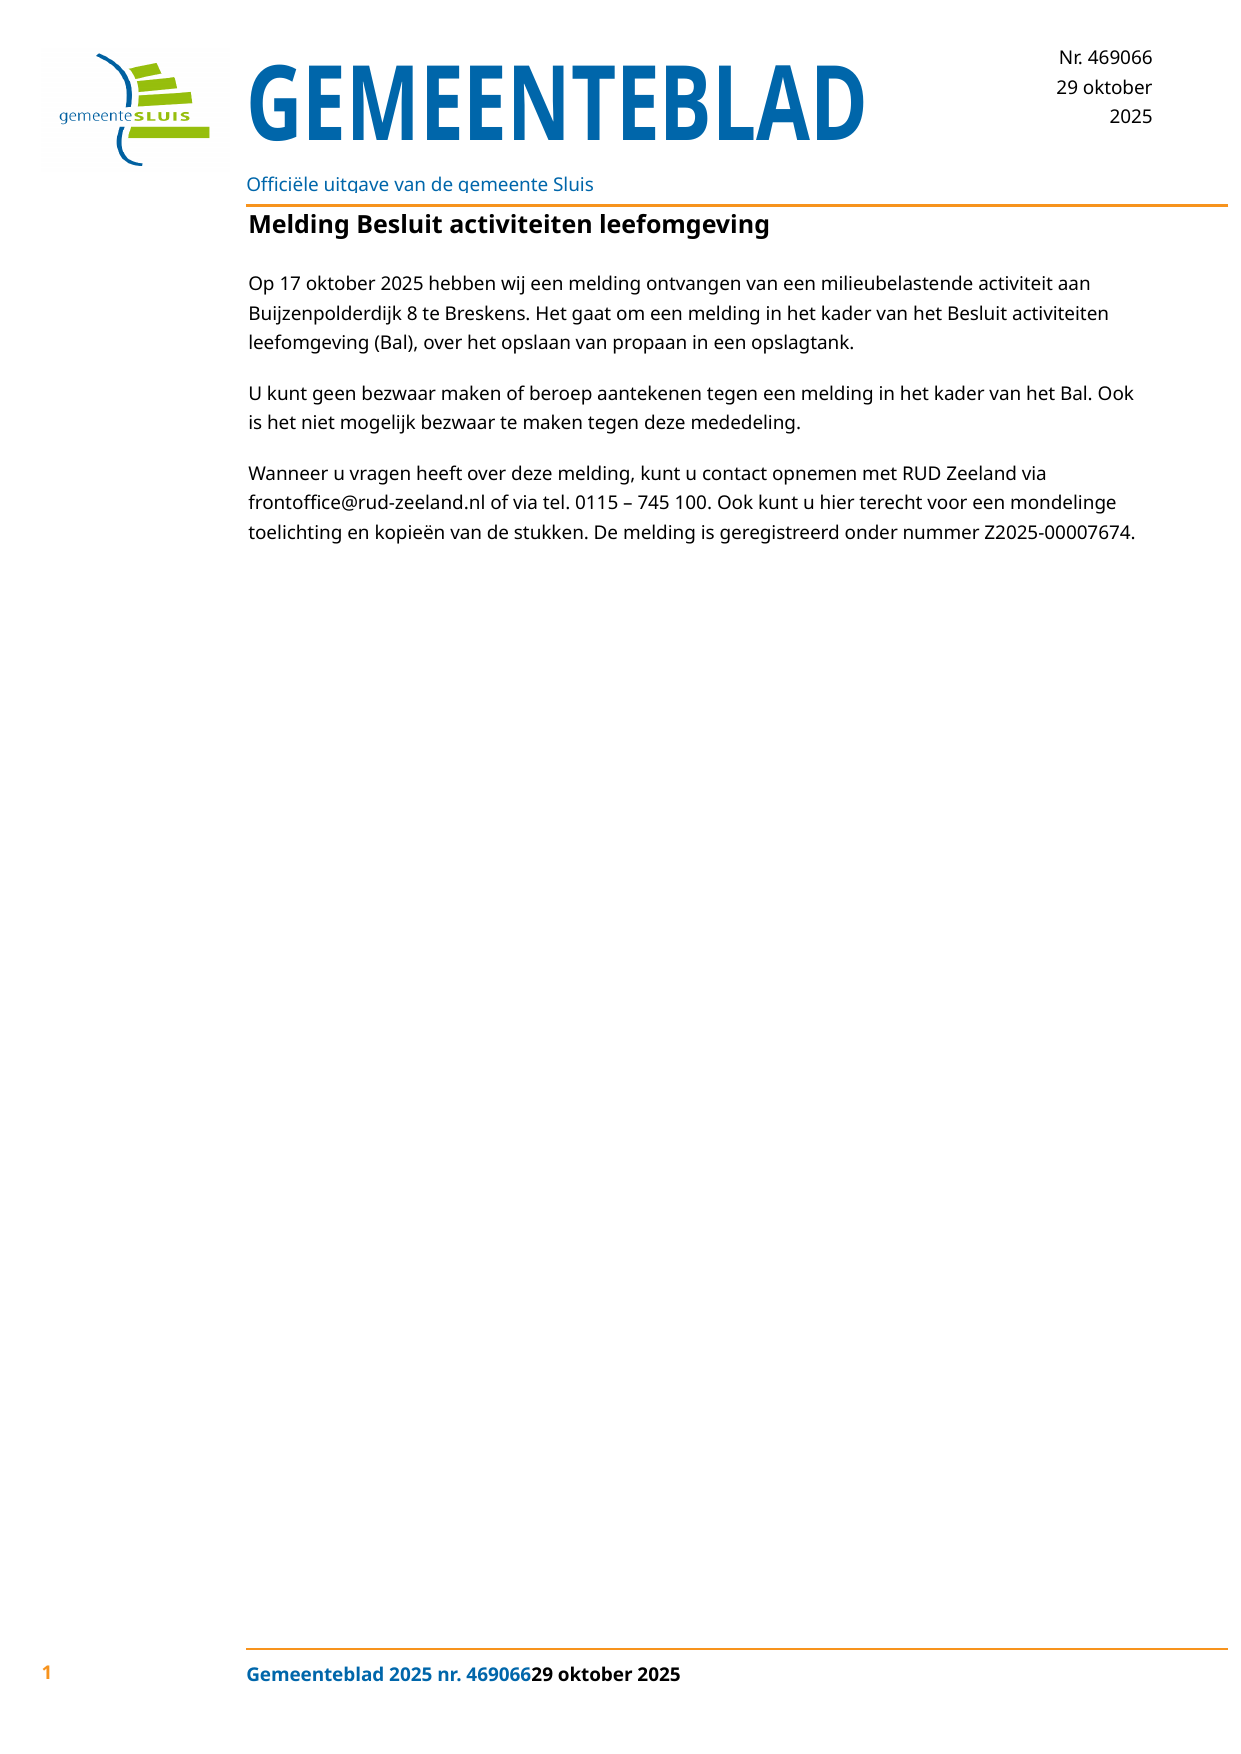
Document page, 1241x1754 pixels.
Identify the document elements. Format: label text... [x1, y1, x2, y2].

text U kunt geen bezwaar maken of beroep aantekenen tegen een melding in het kader van het Bal. Ook is het niet mogelijk bezwaar te maken tegen deze mededeling. [248, 380, 1152, 435]
text Wanneer u vragen heeft over deze melding, kunt u contact opnemen met RUD Zeeland via frontoffice@rud-zeeland.nl of via tel. 0115 – 745 100. Ook kunt u hier terecht voor een mondelinge toelichting en kopieën van de stukken. De melding is geregistreerd onder nummer Z2025-00007674. [248, 460, 1152, 545]
picture [41, 47, 231, 172]
text Melding Besluit activiteiten leefomgeving [248, 207, 1152, 241]
text Op 17 oktober 2025 hebben wij een melding ontvangen van een milieubelastende activiteit aan Buijzenpolderdijk 8 te Breskens. Het gaat om een melding in het kader van het Besluit activiteiten leefomgeving (Bal), over het opslaan van propaan in een opslagtank. [248, 270, 1152, 355]
